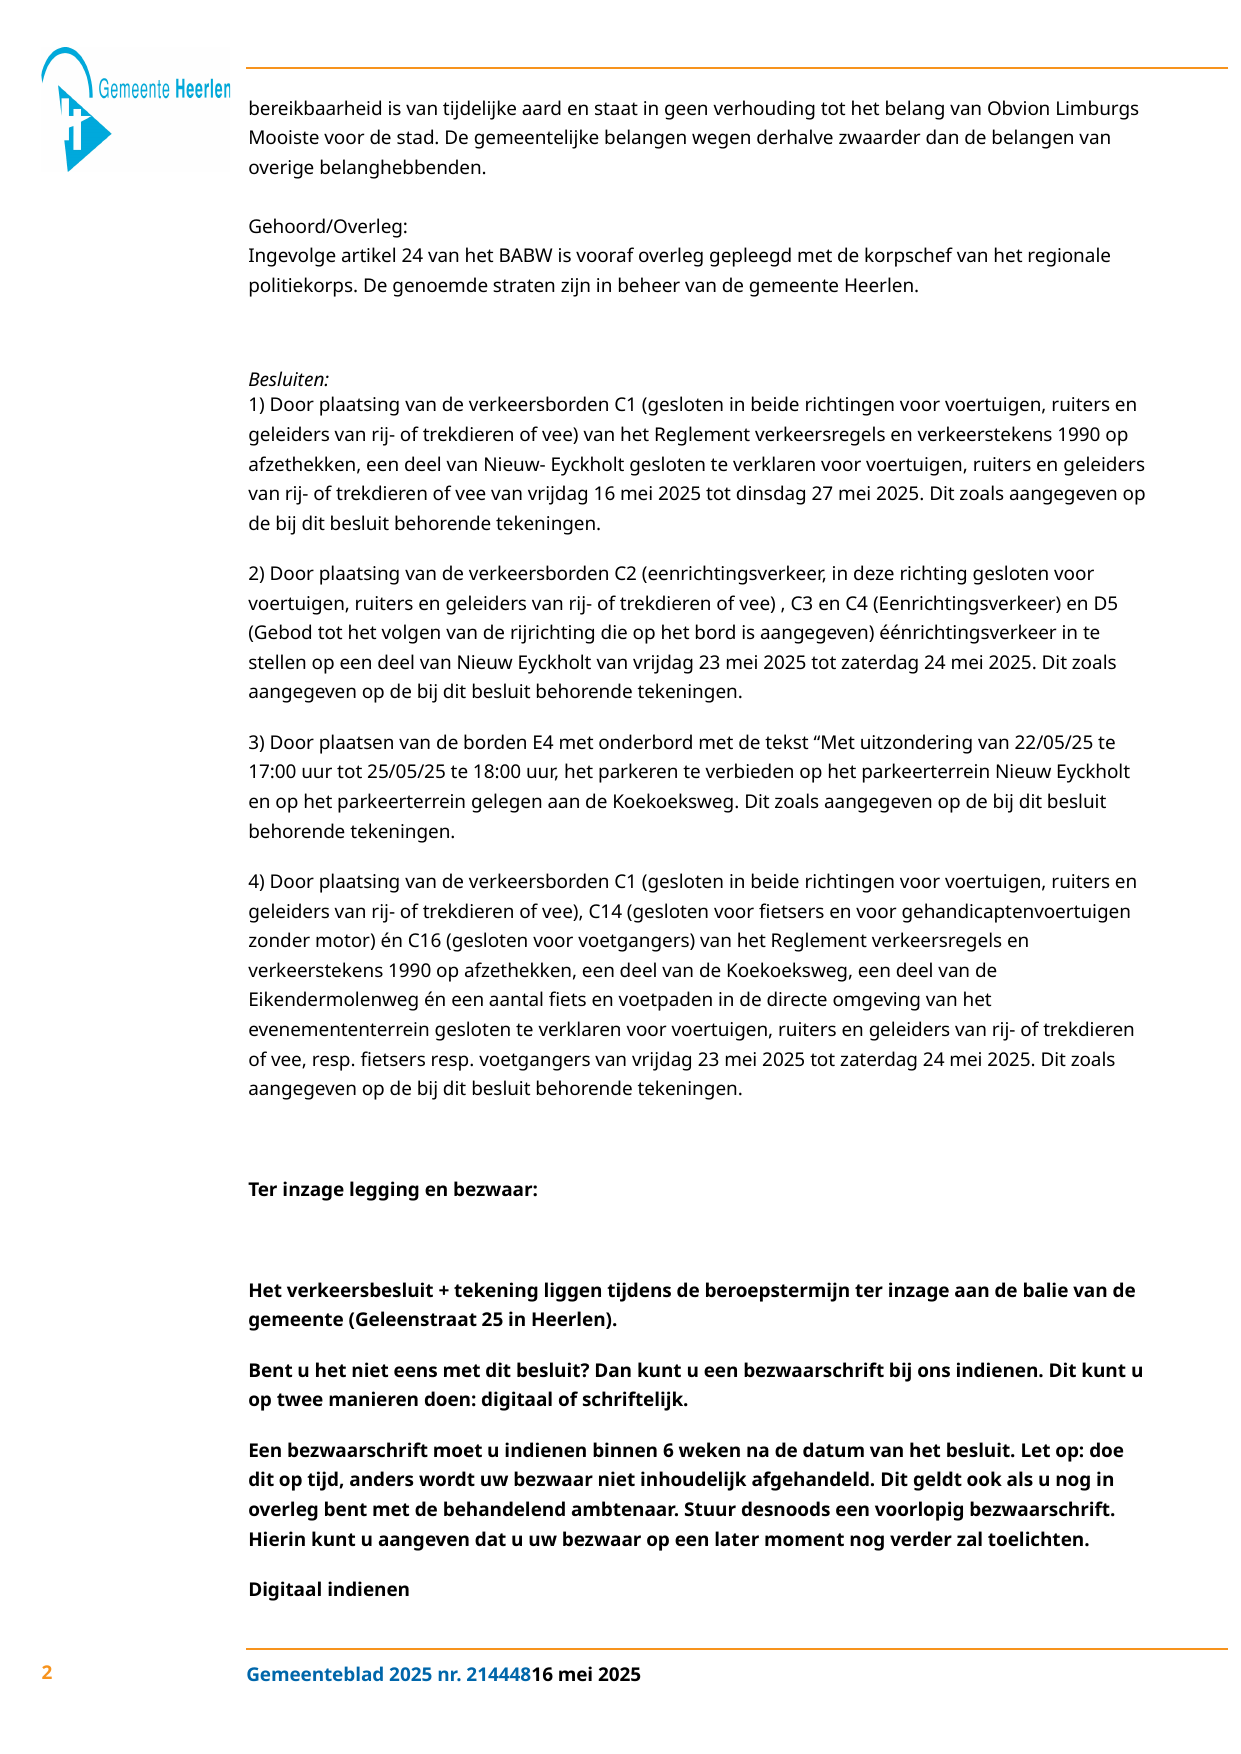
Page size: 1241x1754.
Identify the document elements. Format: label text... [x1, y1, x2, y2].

text Bent u het niet eens met dit besluit? Dan kunt u een bezwaarschrift bij ons indienen. Dit kunt u op twee manieren doen: digitaal of schriftelijk. [248, 1357, 1152, 1412]
text Ter inzage legging en bezwaar: [248, 1176, 1152, 1202]
text 2) Door plaatsing van de verkeersborden C2 (eenrichtingsverkeer, in deze richting gesloten voor voertuigen, ruiters en geleiders van rij- of trekdieren of vee) , C3 en C4 (Eenrichtingsverkeer) en D5 (Gebod tot het volgen van de rijrichting die op het bord is aangegeven) éénrichtingsverkeer in te stellen op een deel van Nieuw Eyckholt van vrijdag 23 mei 2025 tot zaterdag 24 mei 2025. Dit zoals aangegeven op de bij dit besluit behorende tekeningen. [248, 560, 1152, 704]
text 4) Door plaatsing van de verkeersborden C1 (gesloten in beide richtingen voor voertuigen, ruiters en geleiders van rij- of trekdieren of vee), C14 (gesloten voor fietsers en voor gehandicaptenvoertuigen zonder motor) én C16 (gesloten voor voetgangers) van het Reglement verkeersregels en verkeerstekens 1990 op afzethekken, een deel van de Koekoeksweg, een deel van de Eikendermolenweg én een aantal fiets en voetpaden in de directe omgeving van het evenemententerrein gesloten te verklaren voor voertuigen, ruiters en geleiders van rij- of trekdieren of vee, resp. fietsers resp. voetgangers van vrijdag 23 mei 2025 tot zaterdag 24 mei 2025. Dit zoals aangegeven op de bij dit besluit behorende tekeningen. [248, 868, 1152, 1101]
text Gehoord/Overleg: [248, 213, 1152, 239]
text Digitaal indienen [248, 1576, 1152, 1602]
text Het verkeersbesluit + tekening liggen tijdens de beroepstermijn ter inzage aan de balie van de gemeente (Geleenstraat 25 in Heerlen). [248, 1277, 1152, 1332]
text Besluiten: [248, 366, 1152, 392]
text Ingevolge artikel 24 van het BABW is vooraf overleg gepleegd met de korpschef van het regionale politiekorps. De genoemde straten zijn in beheer van de gemeente Heerlen. [248, 243, 1152, 298]
text bereikbaarheid is van tijdelijke aard en staat in geen verhouding tot het belang van Obvion Limburgs Mooiste voor de stad. De gemeentelijke belangen wegen derhalve zwaarder dan de belangen van overige belanghebbenden. [248, 95, 1152, 180]
picture [41, 47, 231, 172]
text 3) Door plaatsen van de borden E4 met onderbord met de tekst “Met uitzondering van 22/05/25 te 17:00 uur tot 25/05/25 te 18:00 uur, het parkeren te verbieden op het parkeerterrein Nieuw Eyckholt en op het parkeerterrein gelegen aan de Koekoeksweg. Dit zoals aangegeven op de bij dit besluit behorende tekeningen. [248, 729, 1152, 843]
text 1) Door plaatsing van de verkeersborden C1 (gesloten in beide richtingen voor voertuigen, ruiters en geleiders van rij- of trekdieren of vee) van het Reglement verkeersregels en verkeerstekens 1990 op afzethekken, een deel van Nieuw- Eyckholt gesloten te verklaren voor voertuigen, ruiters en geleiders van rij- of trekdieren of vee van vrijdag 16 mei 2025 tot dinsdag 27 mei 2025. Dit zoals aangegeven op de bij dit besluit behorende tekeningen. [248, 392, 1152, 536]
text Een bezwaarschrift moet u indienen binnen 6 weken na de datum van het besluit. Let op: doe dit op tijd, anders wordt uw bezwaar niet inhoudelijk afgehandeld. Dit geldt ook als u nog in overleg bent met de behandelend ambtenaar. Stuur desnoods een voorlopig bezwaarschrift. Hierin kunt u aangeven dat u uw bezwaar op een later moment nog verder zal toelichten. [248, 1437, 1152, 1551]
picture [41, 47, 59, 70]
